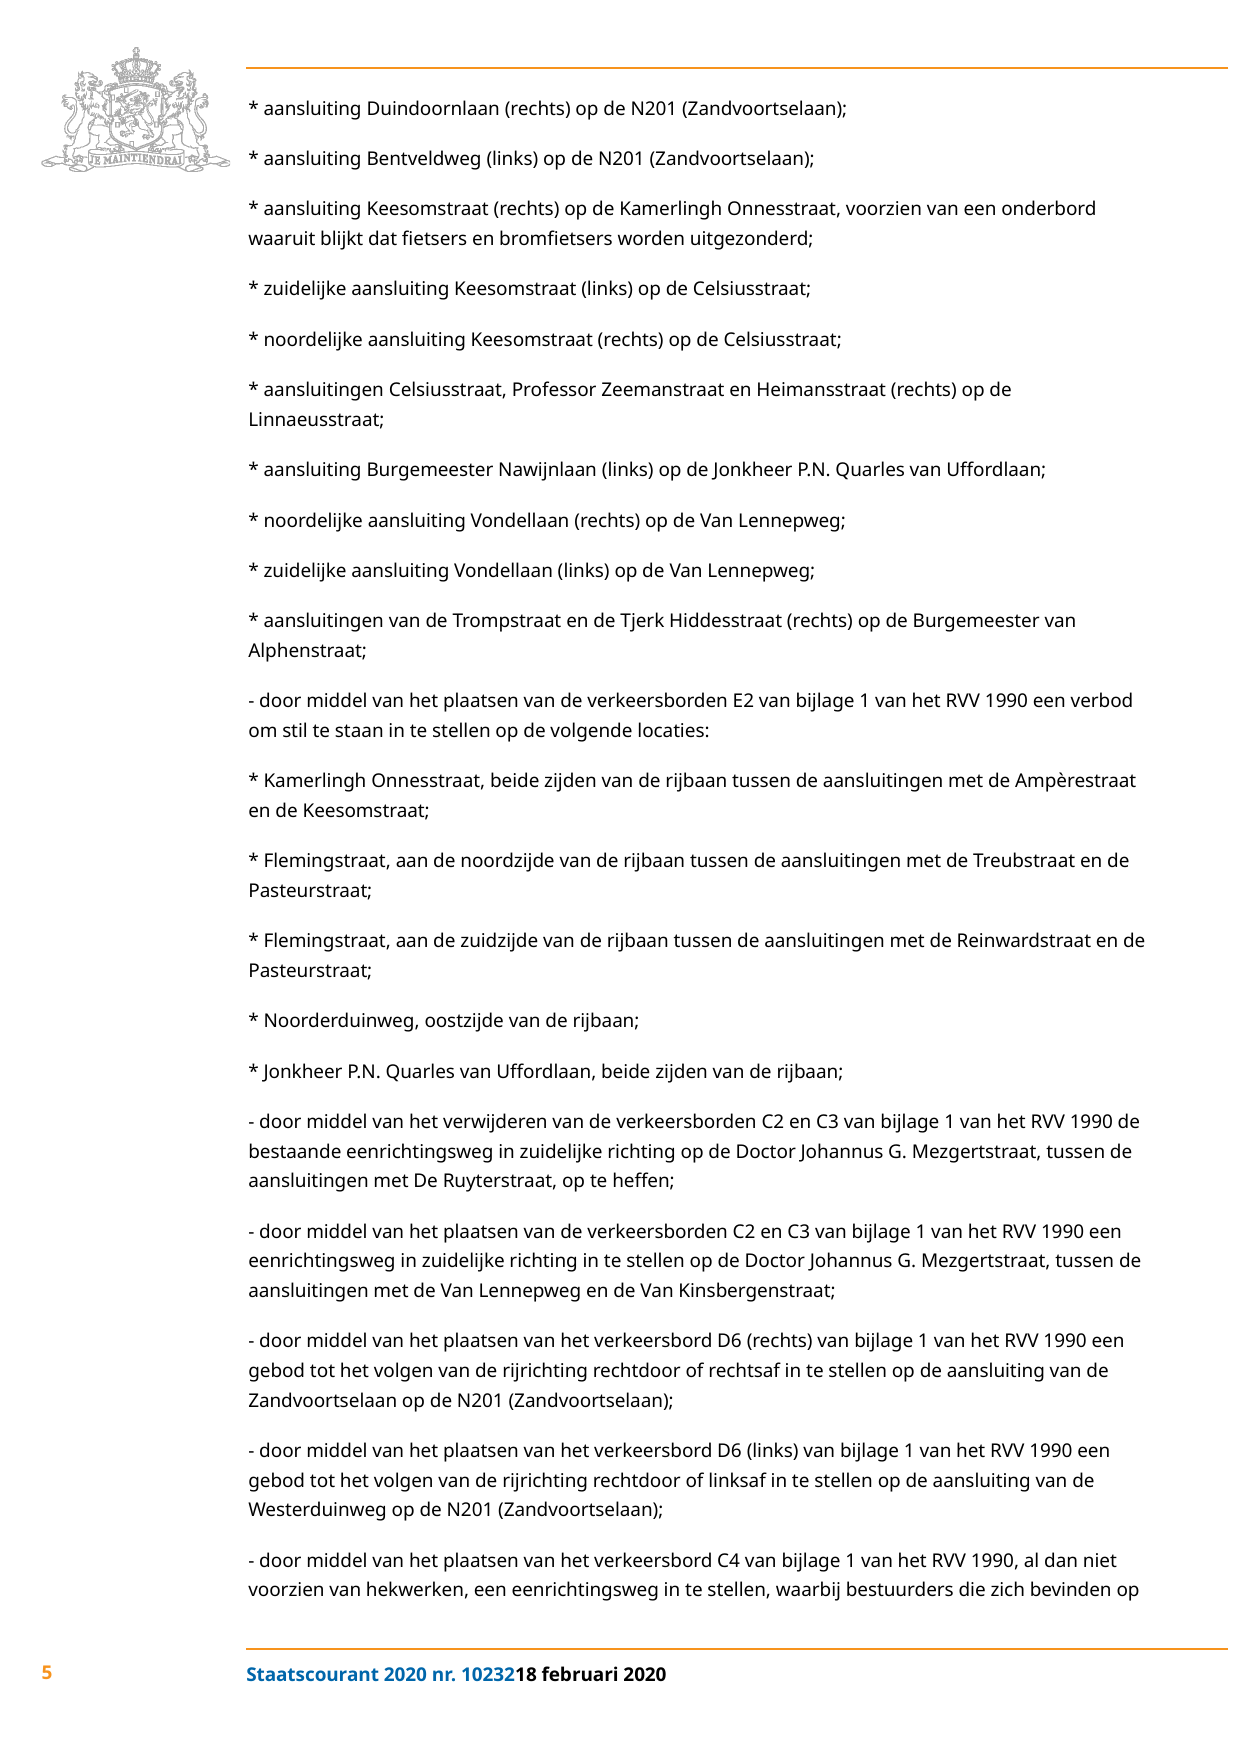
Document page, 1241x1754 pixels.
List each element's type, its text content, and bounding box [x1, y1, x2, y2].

text * Noorderduinweg, oostzijde van de rijbaan; [248, 1008, 1152, 1033]
text - door middel van het plaatsen van de verkeersborden E2 van bijlage 1 van het RVV 1990 een verbod om stil te staan in te stellen op de volgende locaties: [248, 688, 1152, 743]
picture [41, 47, 231, 172]
text * aansluiting Keesomstraat (rechts) op de Kamerlingh Onnesstraat, voorzien van een onderbord waaruit blijkt dat fietsers en bromfietsers worden uitgezonderd; [248, 196, 1152, 251]
text * Jonkheer P.N. Quarles van Uffordlaan, beide zijden van de rijbaan; [248, 1058, 1152, 1084]
text - door middel van het plaatsen van het verkeersbord C4 van bijlage 1 van het RVV 1990, al dan niet voorzien van hekwerken, een eenrichtingsweg in te stellen, waarbij bestuurders die zich bevinden op [248, 1547, 1152, 1602]
text - door middel van het verwijderen van de verkeersborden C2 en C3 van bijlage 1 van het RVV 1990 de bestaande eenrichtingsweg in zuidelijke richting op de Doctor Johannus G. Mezgertstraat, tussen de aansluitingen met De Ruyterstraat, op te heffen; [248, 1108, 1152, 1193]
text * aansluitingen Celsiusstraat, Professor Zeemanstraat en Heimansstraat (rechts) op de Linnaeusstraat; [248, 376, 1152, 432]
text * Flemingstraat, aan de zuidzijde van de rijbaan tussen de aansluitingen met de Reinwardstraat en de Pasteurstraat; [248, 928, 1152, 983]
text - door middel van het plaatsen van het verkeersbord D6 (rechts) van bijlage 1 van het RVV 1990 een gebod tot het volgen van de rijrichting rechtdoor of rechtsaf in te stellen op de aansluiting van de Zandvoortselaan op de N201 (Zandvoortselaan); [248, 1328, 1152, 1413]
text * aansluiting Bentveldweg (links) op de N201 (Zandvoortselaan); [248, 145, 1152, 171]
text * zuidelijke aansluiting Keesomstraat (links) op de Celsiusstraat; [248, 276, 1152, 301]
text * Kamerlingh Onnesstraat, beide zijden van de rijbaan tussen de aansluitingen met de Ampèrestraat en de Keesomstraat; [248, 768, 1152, 823]
text * noordelijke aansluiting Vondellaan (rechts) op de Van Lennepweg; [248, 507, 1152, 533]
text * aansluiting Burgemeester Nawijnlaan (links) op de Jonkheer P.N. Quarles van Uffordlaan; [248, 456, 1152, 482]
text * noordelijke aansluiting Keesomstraat (rechts) op de Celsiusstraat; [248, 326, 1152, 352]
text * zuidelijke aansluiting Vondellaan (links) op de Van Lennepweg; [248, 557, 1152, 583]
text - door middel van het plaatsen van het verkeersbord D6 (links) van bijlage 1 van het RVV 1990 een gebod tot het volgen van de rijrichting rechtdoor of linksaf in te stellen op de aansluiting van de Westerduinweg op de N201 (Zandvoortselaan); [248, 1437, 1152, 1522]
text - door middel van het plaatsen van de verkeersborden C2 en C3 van bijlage 1 van het RVV 1990 een eenrichtingsweg in zuidelijke richting in te stellen op de Doctor Johannus G. Mezgertstraat, tussen de aansluitingen met de Van Lennepweg en de Van Kinsbergenstraat; [248, 1218, 1152, 1303]
text * Flemingstraat, aan de noordzijde van de rijbaan tussen de aansluitingen met de Treubstraat en de Pasteurstraat; [248, 848, 1152, 903]
text * aansluitingen van de Trompstraat en de Tjerk Hiddesstraat (rechts) op de Burgemeester van Alphenstraat; [248, 608, 1152, 663]
text * aansluiting Duindoornlaan (rechts) op de N201 (Zandvoortselaan); [248, 95, 1152, 121]
